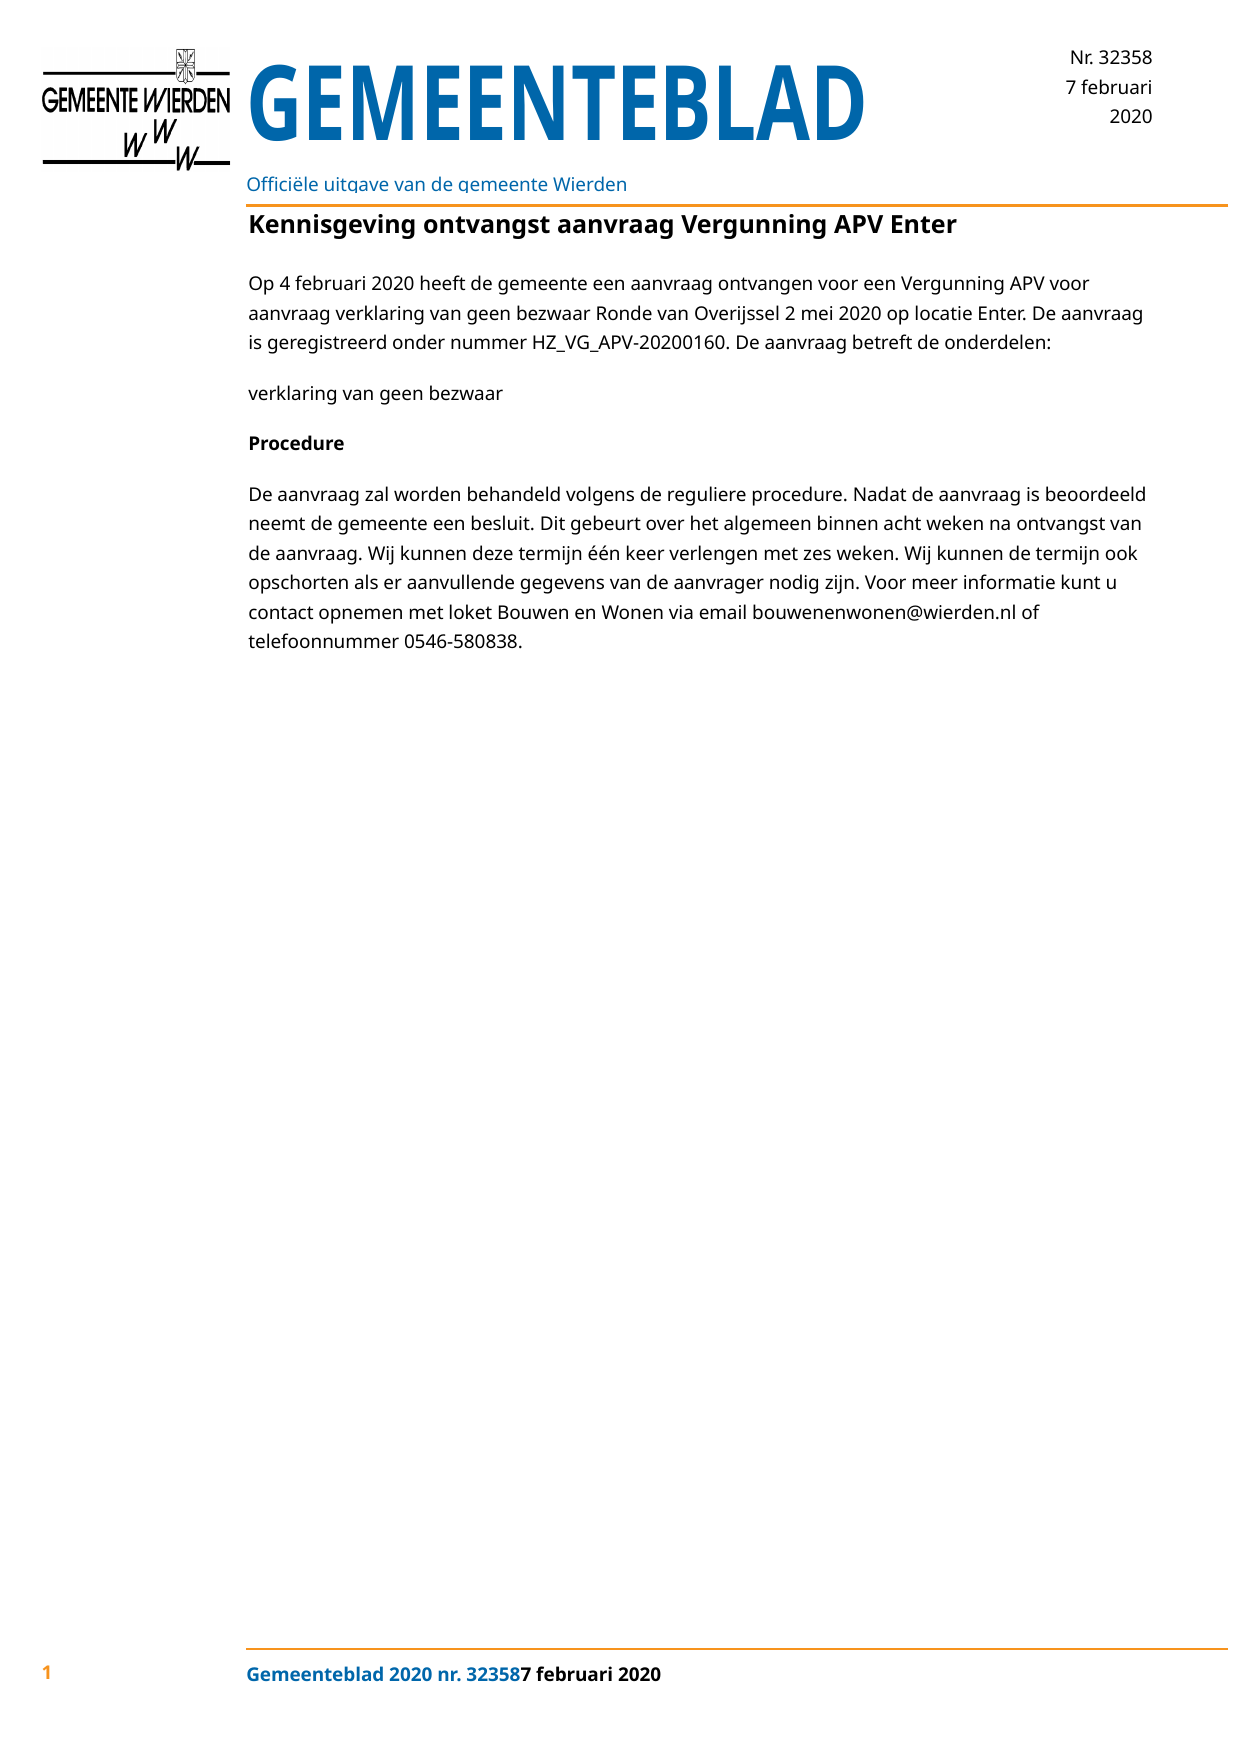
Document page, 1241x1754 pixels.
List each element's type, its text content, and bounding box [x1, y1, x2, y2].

text Procedure [248, 430, 1152, 456]
text verklaring van geen bezwaar [248, 380, 1152, 406]
text Op 4 februari 2020 heeft de gemeente een aanvraag ontvangen voor een Vergunning APV voor aanvraag verklaring van geen bezwaar Ronde van Overijssel 2 mei 2020 op locatie Enter. De aanvraag is geregistreerd onder nummer HZ_VG_APV-20200160. De aanvraag betreft de onderdelen: [248, 270, 1152, 355]
picture [41, 47, 231, 172]
text De aanvraag zal worden behandeld volgens de reguliere procedure. Nadat de aanvraag is beoordeeld neemt de gemeente een besluit. Dit gebeurt over het algemeen binnen acht weken na ontvangst van de aanvraag. Wij kunnen deze termijn één keer verlengen met zes weken. Wij kunnen de termijn ook opschorten als er aanvullende gegevens van de aanvrager nodig zijn. Voor meer informatie kunt u contact opnemen met loket Bouwen en Wonen via email bouwenenwonen@wierden.nl of telefoonnummer 0546-580838. [248, 481, 1152, 654]
text Kennisgeving ontvangst aanvraag Vergunning APV Enter [248, 207, 1152, 241]
